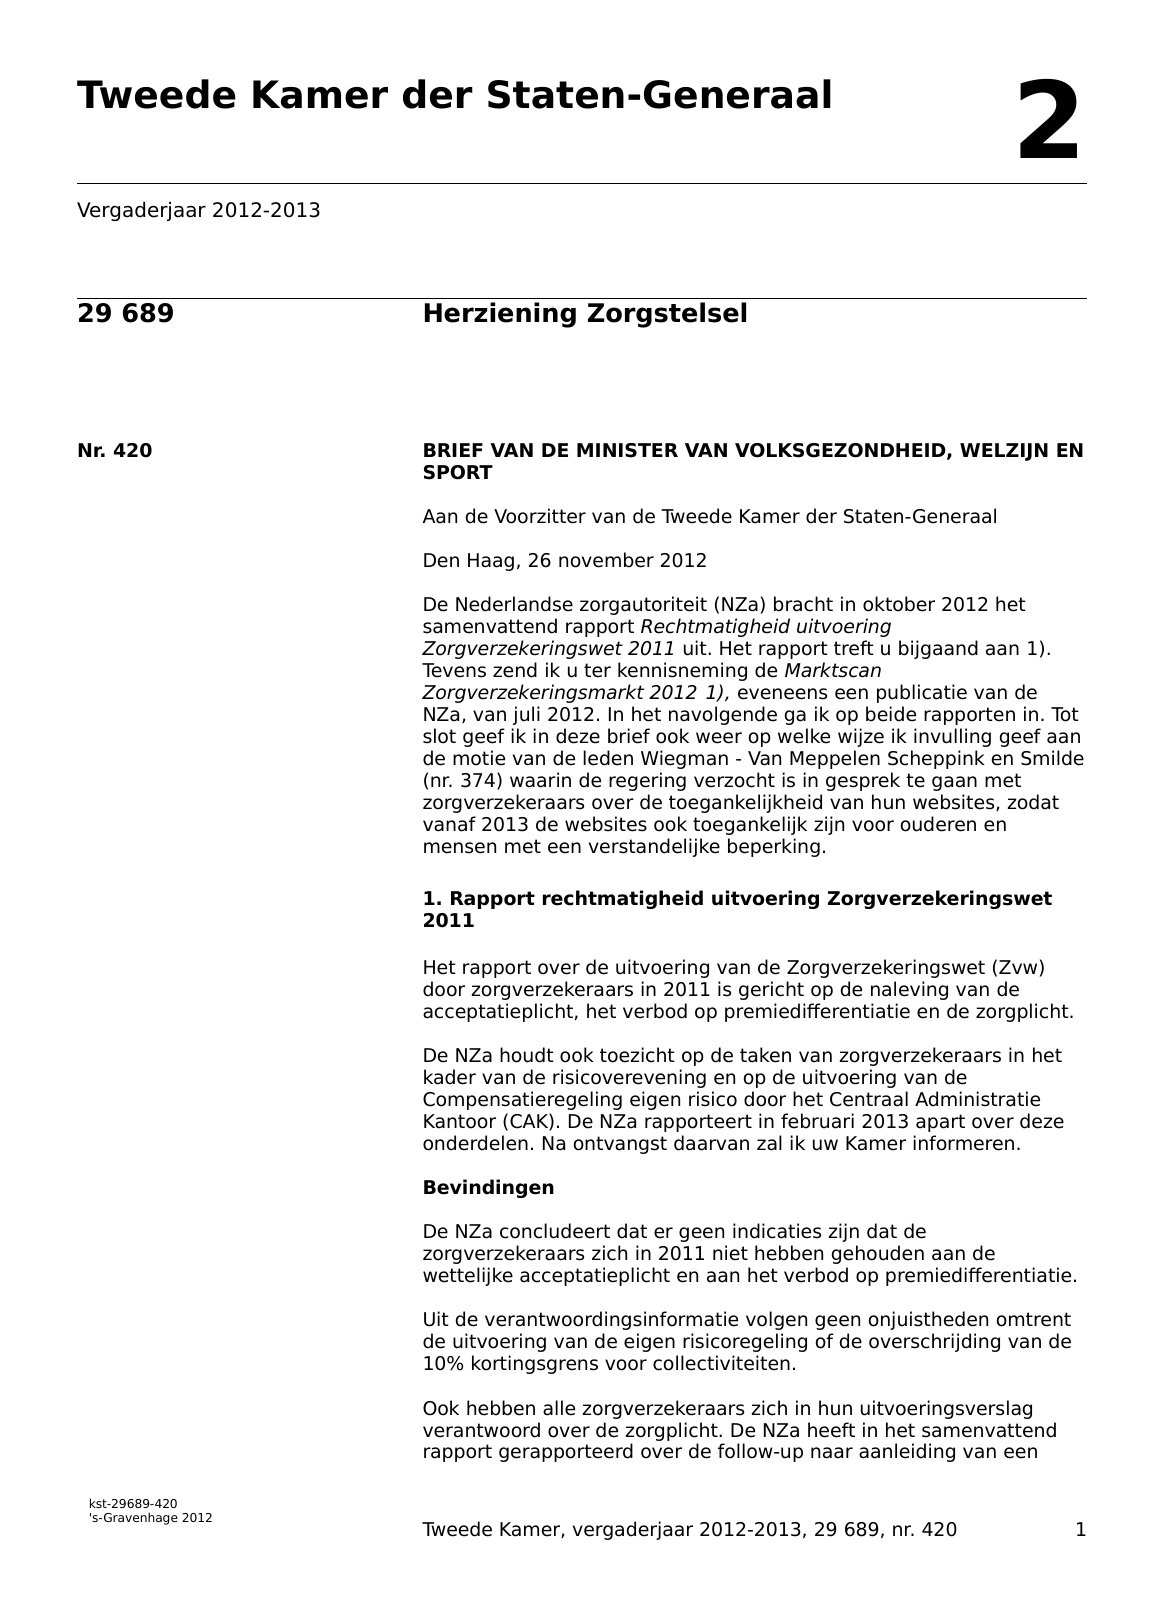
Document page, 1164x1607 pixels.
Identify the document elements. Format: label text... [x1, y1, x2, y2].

text De NZa concludeert dat er geen indicaties zijn dat de zorgverzekeraars zich in 2011 niet hebben gehouden aan de wettelijke acceptatieplicht en aan het verbod op premiedifferentiatie. [422, 1221, 1087, 1287]
text Aan de Voorzitter van de Tweede Kamer der Staten-Generaal [422, 506, 1087, 528]
text Het rapport over de uitvoering van de Zorgverzekeringswet (Zvw) door zorgverzekeraars in 2011 is gericht op de naleving van de acceptatieplicht, het verbod op premiedifferentiatie en de zorgplicht. [422, 957, 1087, 1023]
text Den Haag, 26 november 2012 [422, 550, 1087, 572]
subtitle Bevindingen [422, 1177, 1087, 1199]
text De Nederlandse zorgautoriteit (NZa) bracht in oktober 2012 het samenvattend rapport Rechtmatigheid uitvoering Zorgverzekeringswet 2011 uit. Het rapport treft u bijgaand aan 1). Tevens zend ik u ter kennisneming de Marktscan Zorgverzekeringsmarkt 2012 1), eveneens een publicatie van de NZa, van juli 2012. In het navolgende ga ik op beide rapporten in. Tot slot geef ik in deze brief ook weer op welke wijze ik invulling geef aan de motie van de leden Wiegman - Van Meppelen Scheppink en Smilde (nr. 374) waarin de regering verzocht is in gesprek te gaan met zorgverzekeraars over de toegankelijkheid van hun websites, zodat vanaf 2013 de websites ook toegankelijk zijn voor ouderen en mensen met een verstandelijke beperking. [422, 594, 1087, 858]
text De NZa houdt ook toezicht op de taken van zorgverzekeraars in het kader van de risicoverevening en op de uitvoering van de Compensatieregeling eigen risico door het Centraal Administratie Kantoor (CAK). De NZa rapporteert in februari 2013 apart over deze onderdelen. Na ontvangst daarvan zal ik uw Kamer informeren. [422, 1045, 1087, 1155]
subtitle 1. Rapport rechtmatigheid uitvoering Zorgverzekeringswet 2011 [422, 888, 1087, 932]
subtitle 29 689 Herziening Zorgstelsel [77, 299, 1087, 329]
text kst-29689-420 [88, 1497, 323, 1511]
text Uit de verantwoordingsinformatie volgen geen onjuistheden omtrent de uitvoering van de eigen risicoregeling of de overschrijding van de 10% kortingsgrens voor collectiviteiten. [422, 1309, 1087, 1375]
table_header Tweede Kamer der Staten-Generaal [77, 59, 886, 183]
text Ook hebben alle zorgverzekeraars zich in hun uitvoeringsverslag verantwoord over de zorgplicht. De NZa heeft in het samenvattend rapport gerapporteerd over de follow-up naar aanleiding van een [422, 1397, 1087, 1463]
subtitle Nr. 420 BRIEF VAN DE MINISTER VAN VOLKSGEZONDHEID, WELZIJN EN SPORT [77, 440, 1087, 484]
text 's-Gravenhage 2012 [88, 1511, 323, 1525]
table_cell Vergaderjaar 2012-2013 [77, 184, 1087, 298]
table_header 2 [886, 59, 1087, 183]
